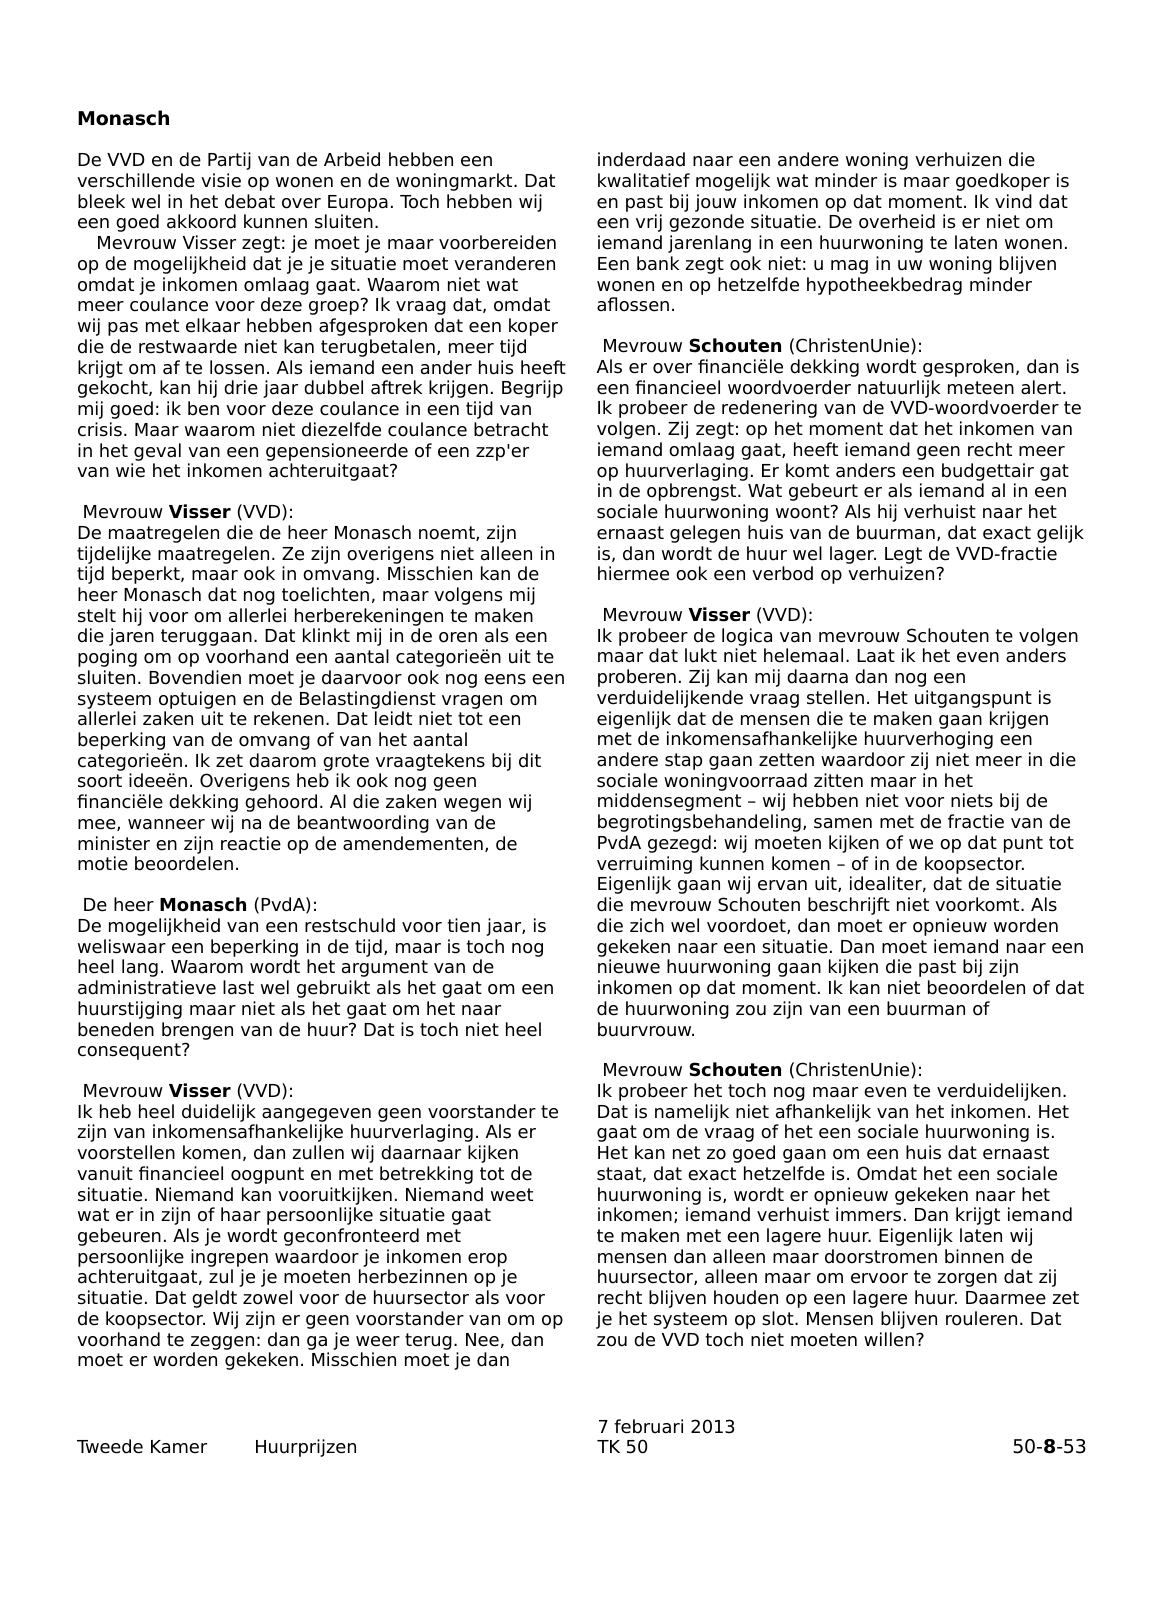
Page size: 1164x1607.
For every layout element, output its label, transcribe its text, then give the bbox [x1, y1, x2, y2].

text Mevrouw Schouten (ChristenUnie): [596, 1060, 1087, 1081]
text Mevrouw Visser (VVD): [77, 1081, 567, 1102]
text Mevrouw Visser zegt: je moet je maar voorbereiden op de mogelijkheid dat je je situatie moet veranderen omdat je inkomen omlaag gaat. Waarom niet wat meer coulance voor deze groep? Ik vraag dat, omdat wij pas met elkaar hebben afgesproken dat een koper die de restwaarde niet kan terugbetalen, meer tijd krijgt om af te lossen. Als iemand een ander huis heeft gekocht, kan hij drie jaar dubbel aftrek krijgen. Begrijp mij goed: ik ben voor deze coulance in een tijd van crisis. Maar waarom niet diezelfde coulance betracht in het geval van een gepensioneerde of een zzp'er van wie het inkomen achteruitgaat? [77, 233, 567, 482]
text De mogelijkheid van een restschuld voor tien jaar, is weliswaar een beperking in de tijd, maar is toch nog heel lang. Waarom wordt het argument van de administratieve last wel gebruikt als het gaat om een huurstijging maar niet als het gaat om het naar beneden brengen van de huur? Dat is toch niet heel consequent? [77, 916, 567, 1061]
text De maatregelen die de heer Monasch noemt, zijn tijdelijke maatregelen. Ze zijn overigens niet alleen in tijd beperkt, maar ook in omvang. Misschien kan de heer Monasch dat nog toelichten, maar volgens mij stelt hij voor om allerlei herberekeningen te maken die jaren teruggaan. Dat klinkt mij in de oren als een poging om op voorhand een aantal categorieën uit te sluiten. Bovendien moet je daarvoor ook nog eens een systeem optuigen en de Belastingdienst vragen om allerlei zaken uit te rekenen. Dat leidt niet tot een beperking van de omvang of van het aantal categorieën. Ik zet daarom grote vraagtekens bij dit soort ideeën. Overigens heb ik ook nog geen financiële dekking gehoord. Al die zaken wegen wij mee, wanneer wij na de beantwoording van de minister en zijn reactie op de amendementen, de motie beoordelen. [77, 523, 567, 875]
text Mevrouw Visser (VVD): [596, 605, 1087, 626]
text De VVD en de Partij van de Arbeid hebben een verschillende visie op wonen en de woningmarkt. Dat bleek wel in het debat over Europa. Toch hebben wij een goed akkoord kunnen sluiten. [77, 150, 567, 233]
text Mevrouw Schouten (ChristenUnie): [596, 336, 1087, 357]
text inderdaad naar een andere woning verhuizen die kwalitatief mogelijk wat minder is maar goedkoper is en past bij jouw inkomen op dat moment. Ik vind dat een vrij gezonde situatie. De overheid is er niet om iemand jarenlang in een huurwoning te laten wonen. Een bank zegt ook niet: u mag in uw woning blijven wonen en op hetzelfde hypotheekbedrag minder aflossen. [596, 150, 1087, 316]
text Mevrouw Visser (VVD): [77, 502, 567, 523]
text Ik probeer het toch nog maar even te verduidelijken. Dat is namelijk niet afhankelijk van het inkomen. Het gaat om de vraag of het een sociale huurwoning is. Het kan net zo goed gaan om een huis dat ernaast staat, dat exact hetzelfde is. Omdat het een sociale huurwoning is, wordt er opnieuw gekeken naar het inkomen; iemand verhuist immers. Dan krijgt iemand te maken met een lagere huur. Eigenlijk laten wij mensen dan alleen maar doorstromen binnen de huursector, alleen maar om ervoor te zorgen dat zij recht blijven houden op een lagere huur. Daarmee zet je het systeem op slot. Mensen blijven rouleren. Dat zou de VVD toch niet moeten willen? [596, 1081, 1087, 1350]
text De heer Monasch (PvdA): [77, 895, 567, 916]
text Als er over financiële dekking wordt gesproken, dan is een financieel woordvoerder natuurlijk meteen alert. Ik probeer de redenering van de VVD-woordvoerder te volgen. Zij zegt: op het moment dat het inkomen van iemand omlaag gaat, heeft iemand geen recht meer op huurverlaging. Er komt anders een budgettair gat in de opbrengst. Wat gebeurt er als iemand al in een sociale huurwoning woont? Als hij verhuist naar het ernaast gelegen huis van de buurman, dat exact gelijk is, dan wordt de huur wel lager. Legt de VVD-fractie hiermee ook een verbod op verhuizen? [596, 357, 1087, 585]
text Ik heb heel duidelijk aangegeven geen voorstander te zijn van inkomensafhankelijke huurverlaging. Als er voorstellen komen, dan zullen wij daarnaar kijken vanuit financieel oogpunt en met betrekking tot de situatie. Niemand kan vooruitkijken. Niemand weet wat er in zijn of haar persoonlijke situatie gaat gebeuren. Als je wordt geconfronteerd met persoonlijke ingrepen waardoor je inkomen erop achteruitgaat, zul je je moeten herbezinnen op je situatie. Dat geldt zowel voor de huursector als voor de koopsector. Wij zijn er geen voorstander van om op voorhand te zeggen: dan ga je weer terug. Nee, dan moet er worden gekeken. Misschien moet je dan [77, 1102, 567, 1371]
text Ik probeer de logica van mevrouw Schouten te volgen maar dat lukt niet helemaal. Laat ik het even anders proberen. Zij kan mij daarna dan nog een verduidelijkende vraag stellen. Het uitgangspunt is eigenlijk dat de mensen die te maken gaan krijgen met de inkomensafhankelijke huurverhoging een andere stap gaan zetten waardoor zij niet meer in die sociale woningvoorraad zitten maar in het middensegment – wij hebben niet voor niets bij de begrotingsbehandeling, samen met de fractie van de PvdA gezegd: wij moeten kijken of we op dat punt tot verruiming kunnen komen – of in de koopsector. Eigenlijk gaan wij ervan uit, idealiter, dat de situatie die mevrouw Schouten beschrijft niet voorkomt. Als die zich wel voordoet, dan moet er opnieuw worden gekeken naar een situatie. Dan moet iemand naar een nieuwe huurwoning gaan kijken die past bij zijn inkomen op dat moment. Ik kan niet beoordelen of dat de huurwoning zou zijn van een buurman of buurvrouw. [596, 626, 1087, 1040]
